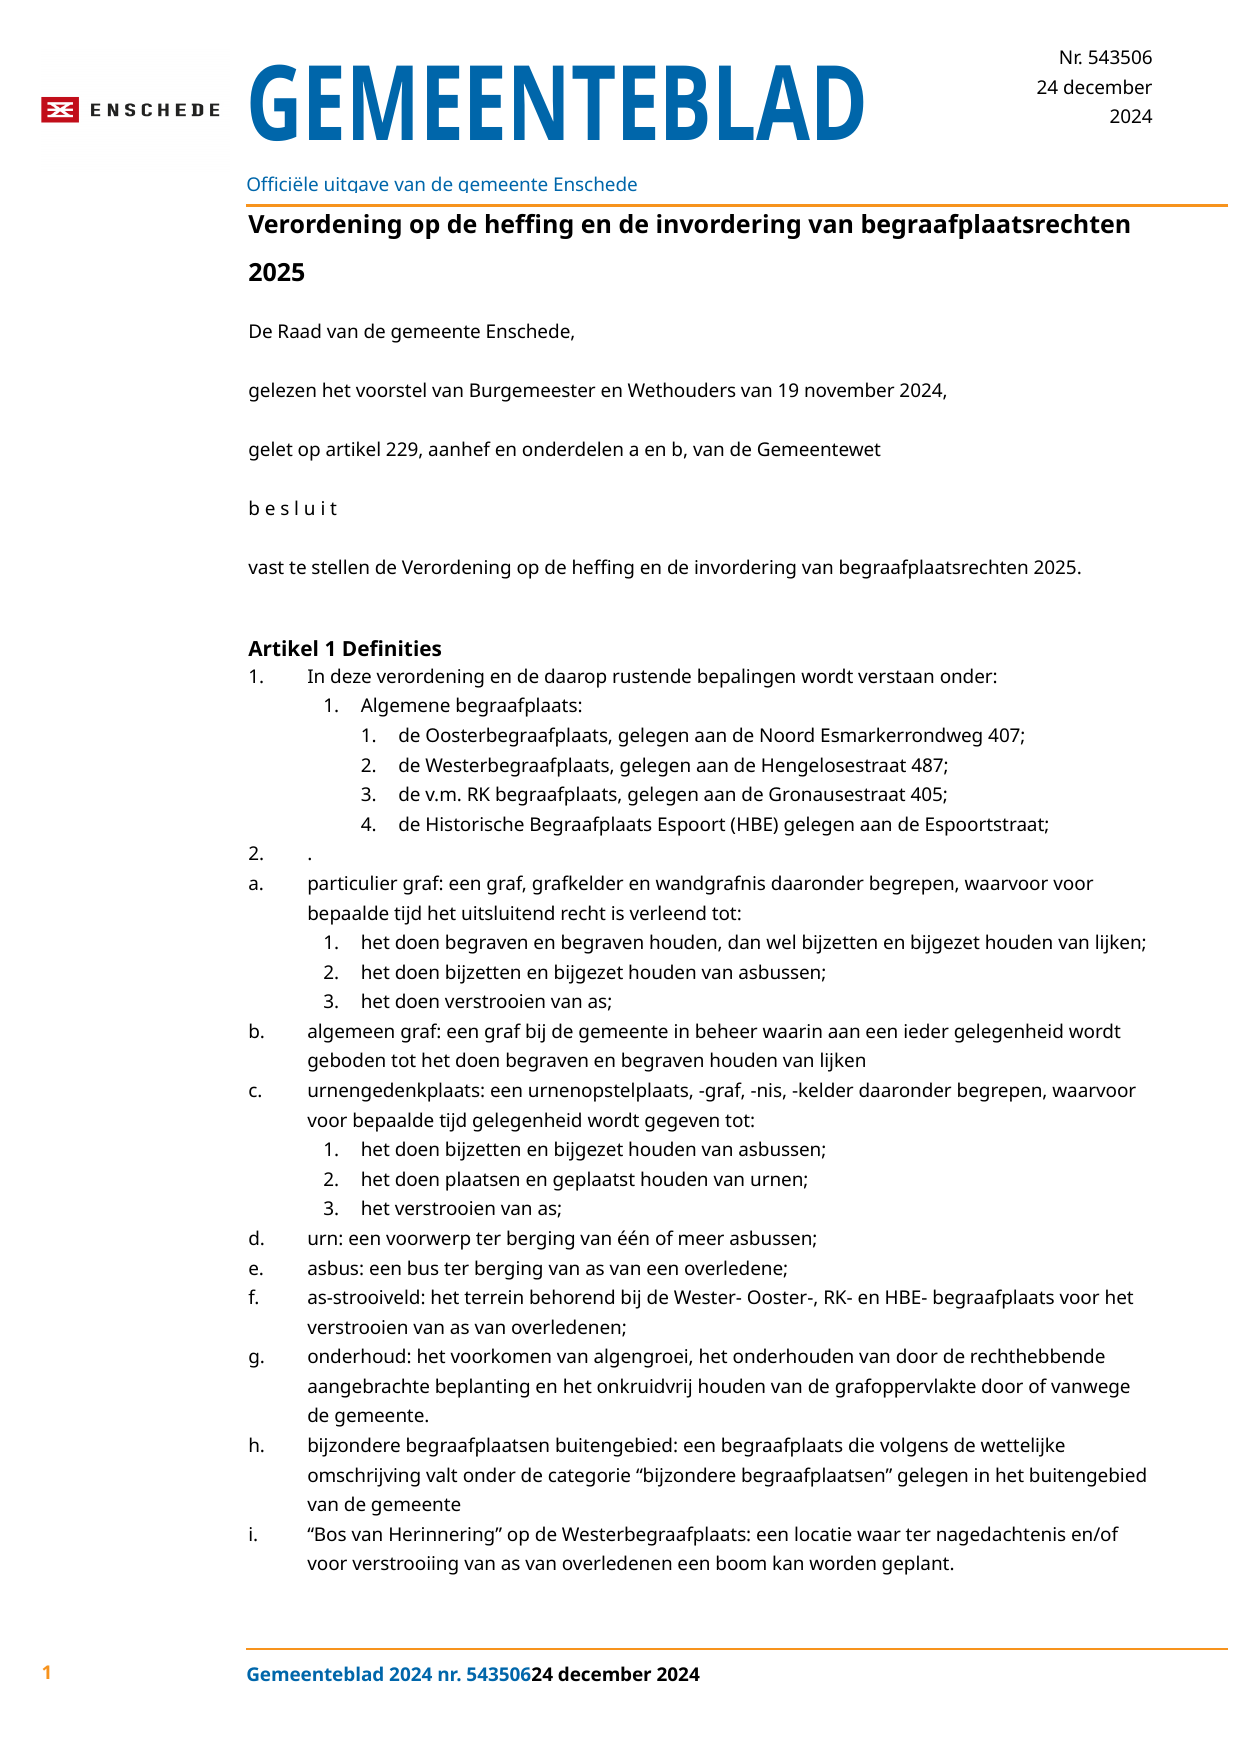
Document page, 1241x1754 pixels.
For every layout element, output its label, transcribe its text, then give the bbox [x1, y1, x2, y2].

list de Westerbegraafplaats, gelegen aan de Hengelosestraat 487; [361, 752, 1152, 777]
list asbus: een bus ter berging van as van een overledene; [248, 1255, 1152, 1280]
text gelezen het voorstel van Burgemeester en Wethouders van 19 november 2024, [248, 377, 1152, 403]
list as-strooiveld: het terrein behorend bij de Wester- Ooster-, RK- en HBE- begraafplaats voor het verstrooien van as van overledenen; [248, 1284, 1152, 1339]
text vast te stellen de Verordening op de heffing en de invordering van begraafplaatsrechten 2025. [248, 554, 1152, 580]
list de Oosterbegraafplaats, gelegen aan de Noord Esmarkerrondweg 407; [361, 722, 1152, 748]
list het doen bijzetten en bijgezet houden van asbussen; [323, 959, 1152, 984]
text Verordening op de heffing en de invordering van begraafplaatsrechten 2025 [248, 207, 1152, 288]
list algemeen graf: een graf bij de gemeente in beheer waarin aan een ieder gelegenheid wordt geboden tot het doen begraven en begraven houden van lijken [248, 1018, 1152, 1073]
list de v.m. RK begraafplaats, gelegen aan de Gronausestraat 405; [361, 781, 1152, 807]
list bijzondere begraafplaatsen buitengebied: een begraafplaats die volgens de wettelijke omschrijving valt onder de categorie “bijzondere begraafplaatsen” gelegen in het buitengebied van de gemeente [248, 1432, 1152, 1517]
list urn: een voorwerp ter berging van één of meer asbussen; [248, 1225, 1152, 1251]
list particulier graf: een graf, grafkelder en wandgrafnis daaronder begrepen, waarvoor voor bepaalde tijd het uitsluitend recht is verleend tot: [248, 870, 1152, 925]
list de Historische Begraafplaats Espoort (HBE) gelegen aan de Espoortstraat; [361, 811, 1152, 837]
list het doen begraven en begraven houden, dan wel bijzetten en bijgezet houden van lijken; [323, 929, 1152, 955]
list In deze verordening en de daarop rustende bepalingen wordt verstaan onder: [248, 663, 1152, 689]
list het verstrooien van as; [323, 1196, 1152, 1221]
text De Raad van de gemeente Enschede, [248, 318, 1152, 344]
list Algemene begraafplaats: [323, 693, 1152, 718]
list het doen verstrooien van as; [323, 988, 1152, 1014]
list het doen bijzetten en bijgezet houden van asbussen; [323, 1136, 1152, 1162]
list het doen plaatsen en geplaatst houden van urnen; [323, 1166, 1152, 1192]
list urnengedenkplaats: een urnenopstelplaats, -graf, -nis, -kelder daaronder begrepen, waarvoor voor bepaalde tijd gelegenheid wordt gegeven tot: [248, 1077, 1152, 1132]
list . [248, 841, 1152, 866]
list “Bos van Herinnering” op de Westerbegraafplaats: een locatie waar ter nagedachtenis en/of voor verstrooiing van as van overledenen een boom kan worden geplant. [248, 1521, 1152, 1576]
list onderhoud: het voorkomen van algengroei, het onderhouden van door de rechthebbende aangebrachte beplanting en het onkruidvrij houden van de grafoppervlakte door of vanwege de gemeente. [248, 1343, 1152, 1428]
text Artikel 1 Definities [248, 634, 1152, 663]
picture [41, 47, 231, 172]
text b e s l u i t [248, 495, 1152, 521]
text gelet op artikel 229, aanhef en onderdelen a en b, van de Gemeentewet [248, 436, 1152, 462]
